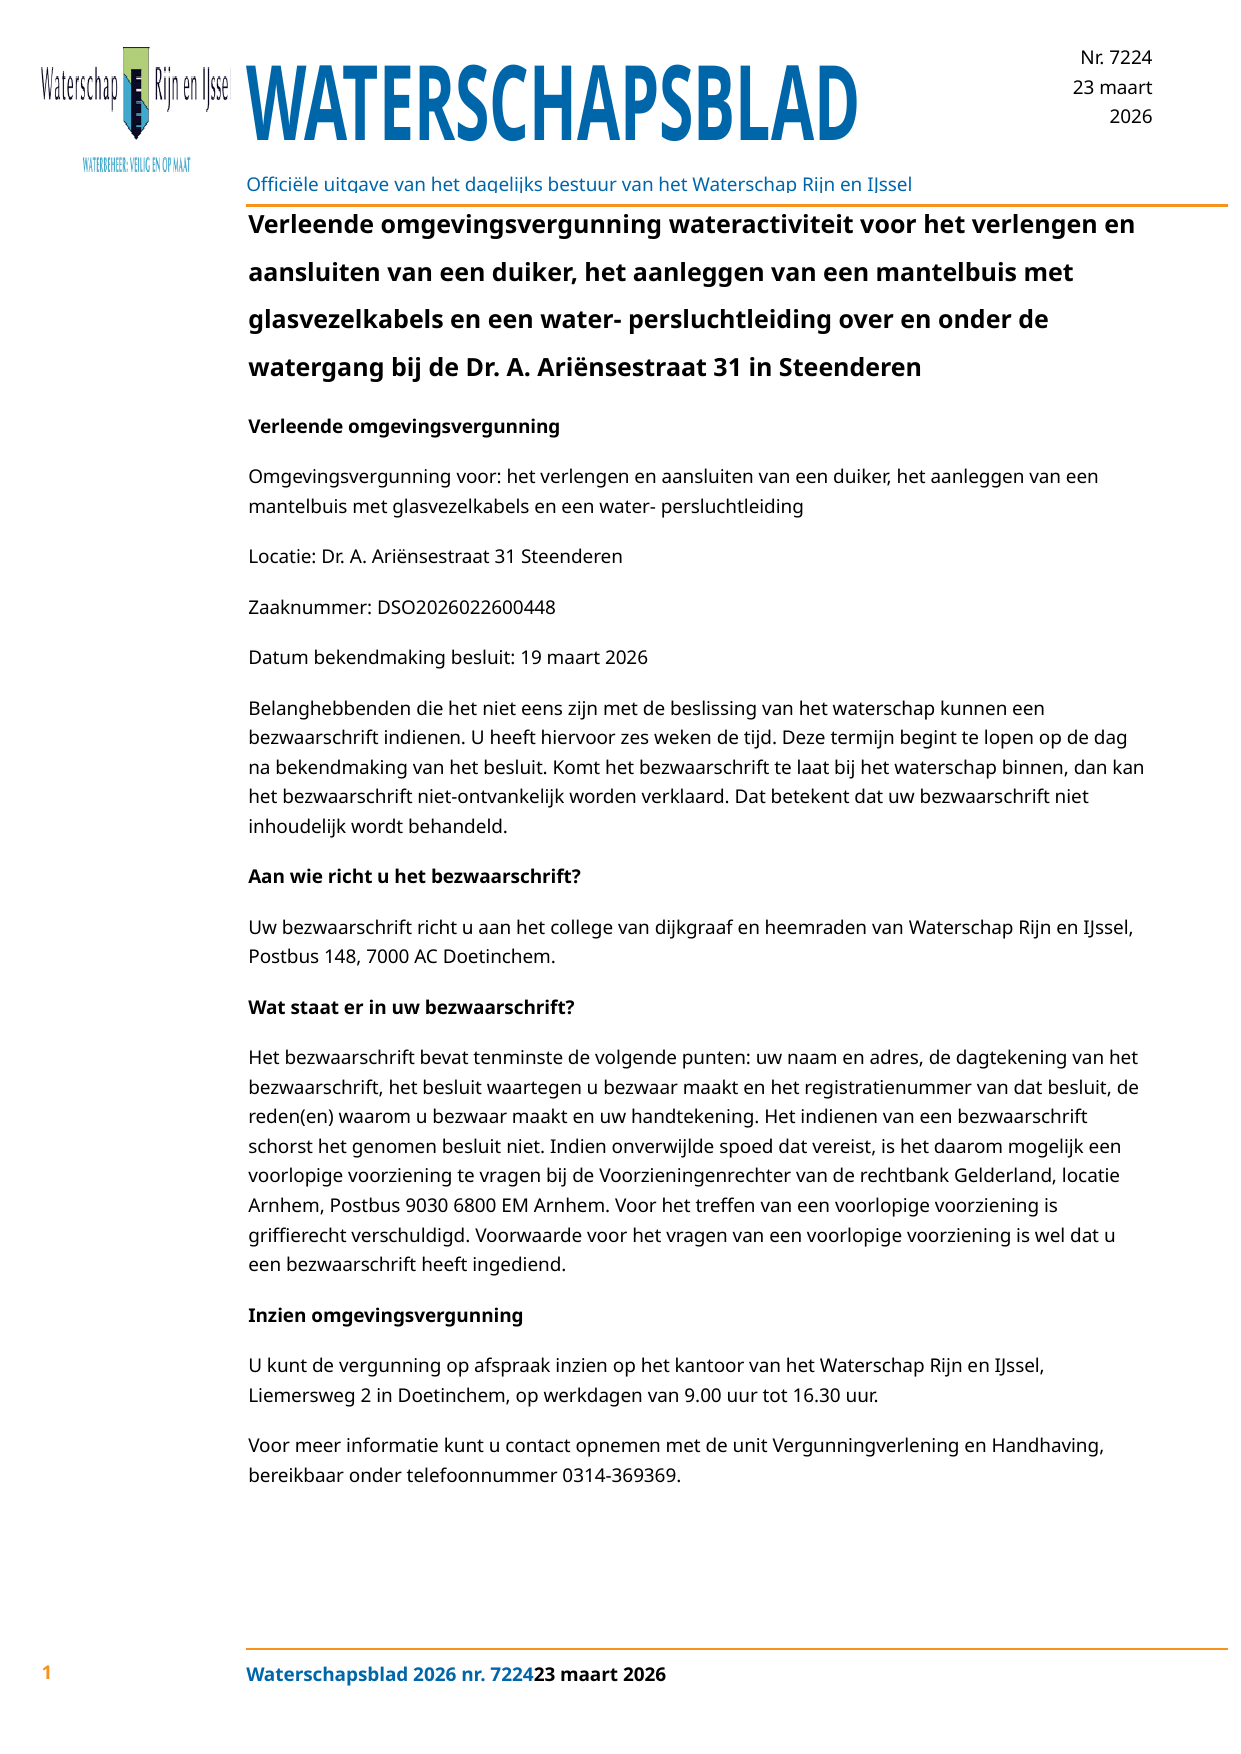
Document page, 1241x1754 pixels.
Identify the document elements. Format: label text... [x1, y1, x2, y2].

text Inzien omgevingsvergunning [248, 1302, 1152, 1328]
text Uw bezwaarschrift richt u aan het college van dijkgraaf en heemraden van Waterschap Rijn en IJssel, Postbus 148, 7000 AC Doetinchem. [248, 914, 1152, 969]
text Datum bekendmaking besluit: 19 maart 2026 [248, 644, 1152, 670]
text Verleende omgevingsvergunning wateractiviteit voor het verlengen en aansluiten van een duiker, het aanleggen van een mantelbuis met glasvezelkabels en een water- persluchtleiding over en onder de watergang bij de Dr. A. Ariënsestraat 31 in Steenderen [248, 207, 1152, 384]
text Wat staat er in uw bezwaarschrift? [248, 994, 1152, 1020]
text Locatie: Dr. A. Ariënsestraat 31 Steenderen [248, 543, 1152, 569]
picture [41, 47, 231, 172]
text Het bezwaarschrift bevat tenminste de volgende punten: uw naam en adres, de dagtekening van het bezwaarschrift, het besluit waartegen u bezwaar maakt en het registratienummer van dat besluit, de reden(en) waarom u bezwaar maakt en uw handtekening. Het indienen van een bezwaarschrift schorst het genomen besluit niet. Indien onverwijlde spoed dat vereist, is het daarom mogelijk een voorlopige voorziening te vragen bij de Voorzieningenrechter van de rechtbank Gelderland, locatie Arnhem, Postbus 9030 6800 EM Arnhem. Voor het treffen van een voorlopige voorziening is griffierecht verschuldigd. Voorwaarde voor het vragen van een voorlopige voorziening is wel dat u een bezwaarschrift heeft ingediend. [248, 1044, 1152, 1277]
text Aan wie richt u het bezwaarschrift? [248, 863, 1152, 889]
text Belanghebbenden die het niet eens zijn met de beslissing van het waterschap kunnen een bezwaarschrift indienen. U heeft hiervoor zes weken de tijd. Deze termijn begint te lopen op de dag na bekendmaking van het besluit. Komt het bezwaarschrift te laat bij het waterschap binnen, dan kan het bezwaarschrift niet-ontvankelijk worden verklaard. Dat betekent dat uw bezwaarschrift niet inhoudelijk wordt behandeld. [248, 695, 1152, 839]
text U kunt de vergunning op afspraak inzien op het kantoor van het Waterschap Rijn en IJssel, Liemersweg 2 in Doetinchem, op werkdagen van 9.00 uur tot 16.30 uur. [248, 1352, 1152, 1408]
text Omgevingsvergunning voor: het verlengen en aansluiten van een duiker, het aanleggen van een mantelbuis met glasvezelkabels en een water- persluchtleiding [248, 463, 1152, 519]
text Zaaknummer: DSO2026022600448 [248, 594, 1152, 620]
text Verleende omgevingsvergunning [248, 413, 1152, 439]
text Voor meer informatie kunt u contact opnemen met de unit Vergunningverlening en Handhaving, bereikbaar onder telefoonnummer 0314-369369. [248, 1432, 1152, 1488]
